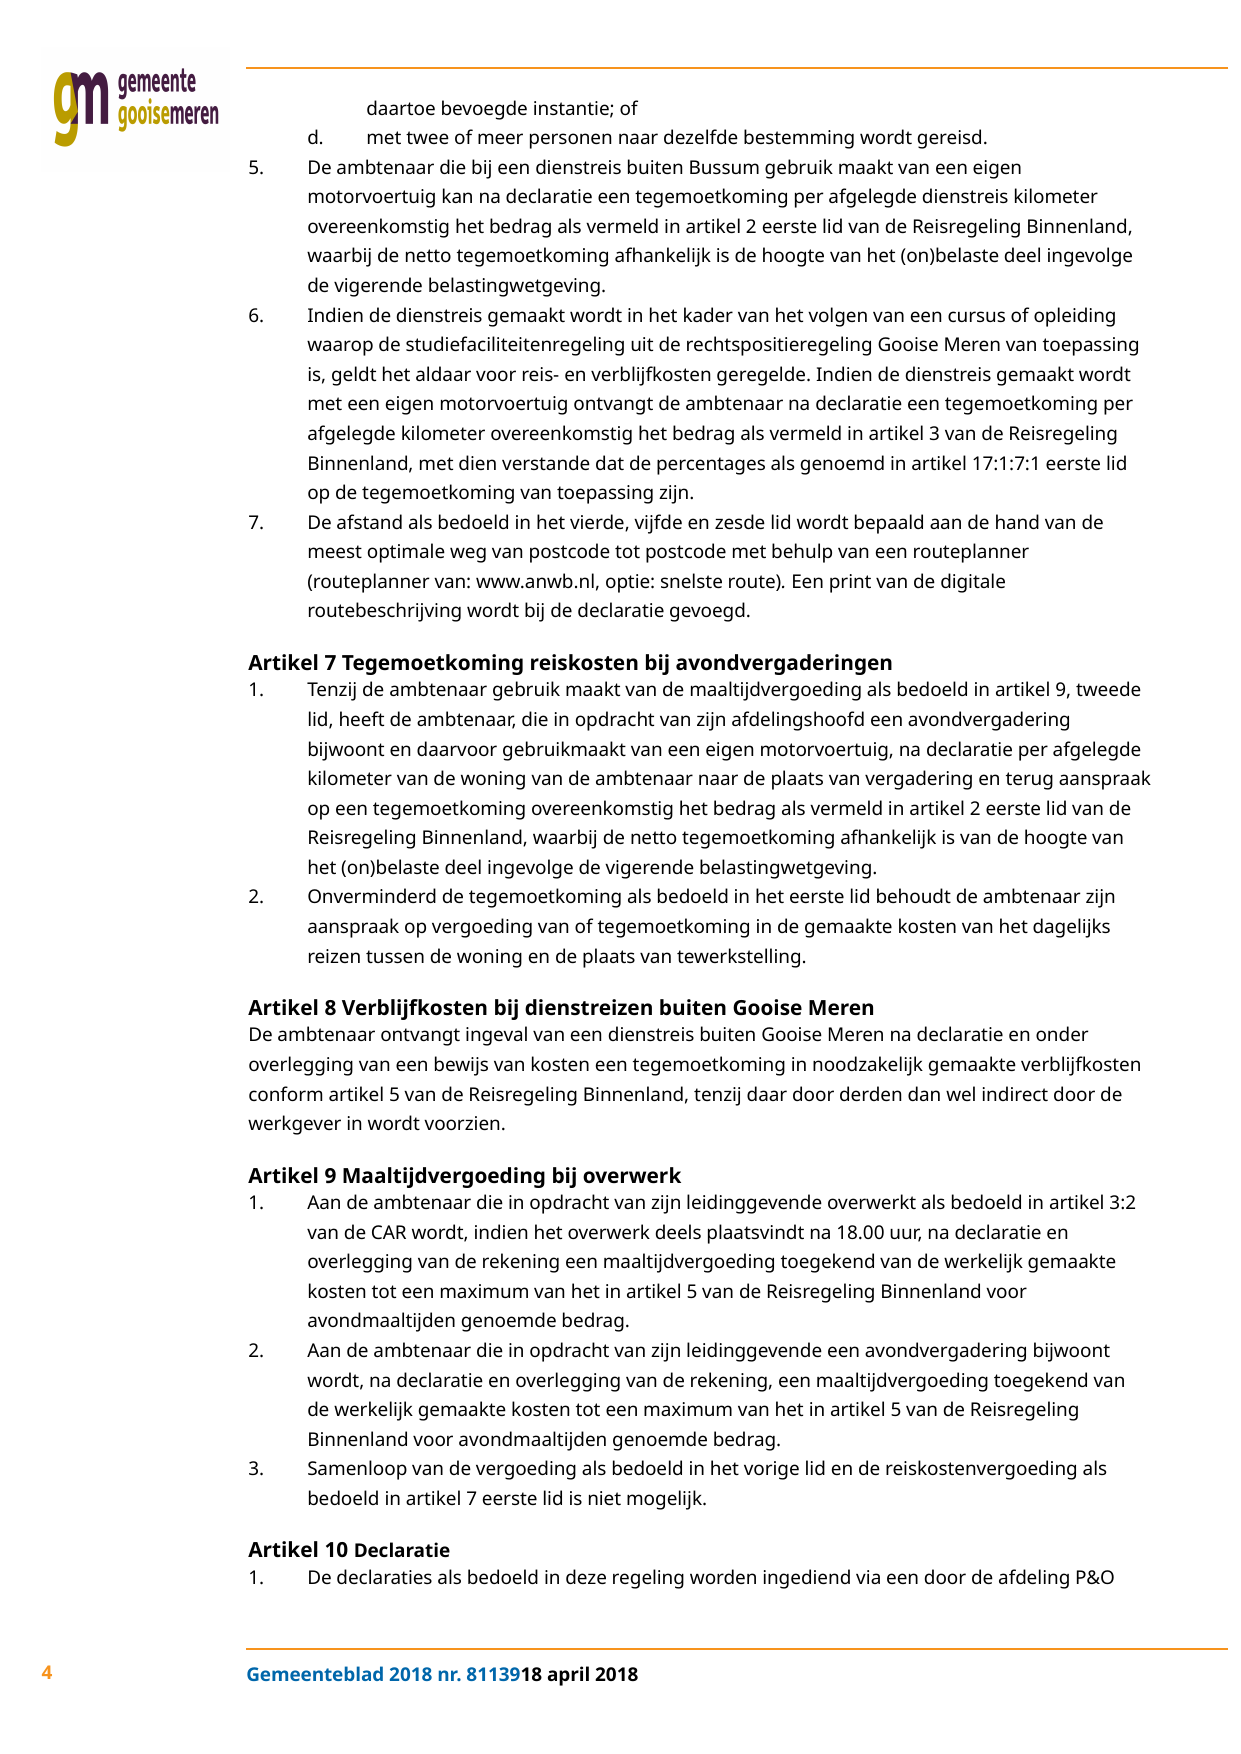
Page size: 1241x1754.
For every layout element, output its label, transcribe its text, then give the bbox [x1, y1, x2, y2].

text Artikel 8 Verblijfkosten bij dienstreizen buiten Gooise Meren [248, 993, 1152, 1022]
list De afstand als bedoeld in het vierde, vijfde en zesde lid wordt bepaald aan de hand van de meest optimale weg van postcode tot postcode met behulp van een routeplanner (routeplanner van: www.anwb.nl, optie: snelste route). Een print van de digitale routebeschrijving wordt bij de declaratie gevoegd. [248, 509, 1152, 623]
list met twee of meer personen naar dezelfde bestemming wordt gereisd. [307, 124, 1152, 150]
list Samenloop van de vergoeding als bedoeld in het vorige lid en de reiskostenvergoeding als bedoeld in artikel 7 eerste lid is niet mogelijk. [248, 1456, 1152, 1511]
text Artikel 9 Maaltijdvergoeding bij overwerk [248, 1161, 1152, 1189]
list Aan de ambtenaar die in opdracht van zijn leidinggevende een avondvergadering bijwoont wordt, na declaratie en overlegging van de rekening, een maaltijdvergoeding toegekend van de werkelijk gemaakte kosten tot een maximum van het in artikel 5 van de Reisregeling Binnenland voor avondmaaltijden genoemde bedrag. [248, 1337, 1152, 1452]
list Aan de ambtenaar die in opdracht van zijn leidinggevende overwerkt als bedoeld in artikel 3:2 van de CAR wordt, indien het overwerk deels plaatsvindt na 18.00 uur, na declaratie en overlegging van de rekening een maaltijdvergoeding toegekend van de werkelijk gemaakte kosten tot een maximum van het in artikel 5 van de Reisregeling Binnenland voor avondmaaltijden genoemde bedrag. [248, 1189, 1152, 1333]
list Indien de dienstreis gemaakt wordt in het kader van het volgen van een cursus of opleiding waarop de studiefaciliteitenregeling uit de rechtspositieregeling Gooise Meren van toepassing is, geldt het aldaar voor reis- en verblijfkosten geregelde. Indien de dienstreis gemaakt wordt met een eigen motorvoertuig ontvangt de ambtenaar na declaratie een tegemoetkoming per afgelegde kilometer overeenkomstig het bedrag als vermeld in artikel 3 van de Reisregeling Binnenland, met dien verstande dat de percentages als genoemd in artikel 17:1:7:1 eerste lid op de tegemoetkoming van toepassing zijn. [248, 302, 1152, 505]
text De ambtenaar ontvangt ingeval van een dienstreis buiten Gooise Meren na declaratie en onder overlegging van een bewijs van kosten een tegemoetkoming in noodzakelijk gemaakte verblijfkosten conform artikel 5 van de Reisregeling Binnenland, tenzij daar door derden dan wel indirect door de werkgever in wordt voorzien. [248, 1022, 1152, 1136]
text Artikel 7 Tegemoetkoming reiskosten bij avondvergaderingen [248, 648, 1152, 677]
list Tenzij de ambtenaar gebruik maakt van de maaltijdvergoeding als bedoeld in artikel 9, tweede lid, heeft de ambtenaar, die in opdracht van zijn afdelingshoofd een avondvergadering bijwoont en daarvoor gebruikmaakt van een eigen motorvoertuig, na declaratie per afgelegde kilometer van de woning van de ambtenaar naar de plaats van vergadering en terug aanspraak op een tegemoetkoming overeenkomstig het bedrag als vermeld in artikel 2 eerste lid van de Reisregeling Binnenland, waarbij de netto tegemoetkoming afhankelijk is van de hoogte van het (on)belaste deel ingevolge de vigerende belastingwetgeving. [248, 677, 1152, 880]
text Artikel 10 Declaratie [248, 1536, 1152, 1564]
list De declaraties als bedoeld in deze regeling worden ingediend via een door de afdeling P&O [248, 1564, 1152, 1590]
list De ambtenaar die bij een dienstreis buiten Bussum gebruik maakt van een eigen motorvoertuig kan na declaratie een tegemoetkoming per afgelegde dienstreis kilometer overeenkomstig het bedrag als vermeld in artikel 2 eerste lid van de Reisregeling Binnenland, waarbij de netto tegemoetkoming afhankelijk is de hoogte van het (on)belaste deel ingevolge de vigerende belastingwetgeving. [248, 154, 1152, 298]
list daartoe bevoegde instantie; of [307, 95, 1152, 121]
picture [41, 47, 231, 172]
list Onverminderd de tegemoetkoming als bedoeld in het eerste lid behoudt de ambtenaar zijn aanspraak op vergoeding van of tegemoetkoming in de gemaakte kosten van het dagelijks reizen tussen de woning en de plaats van tewerkstelling. [248, 884, 1152, 968]
